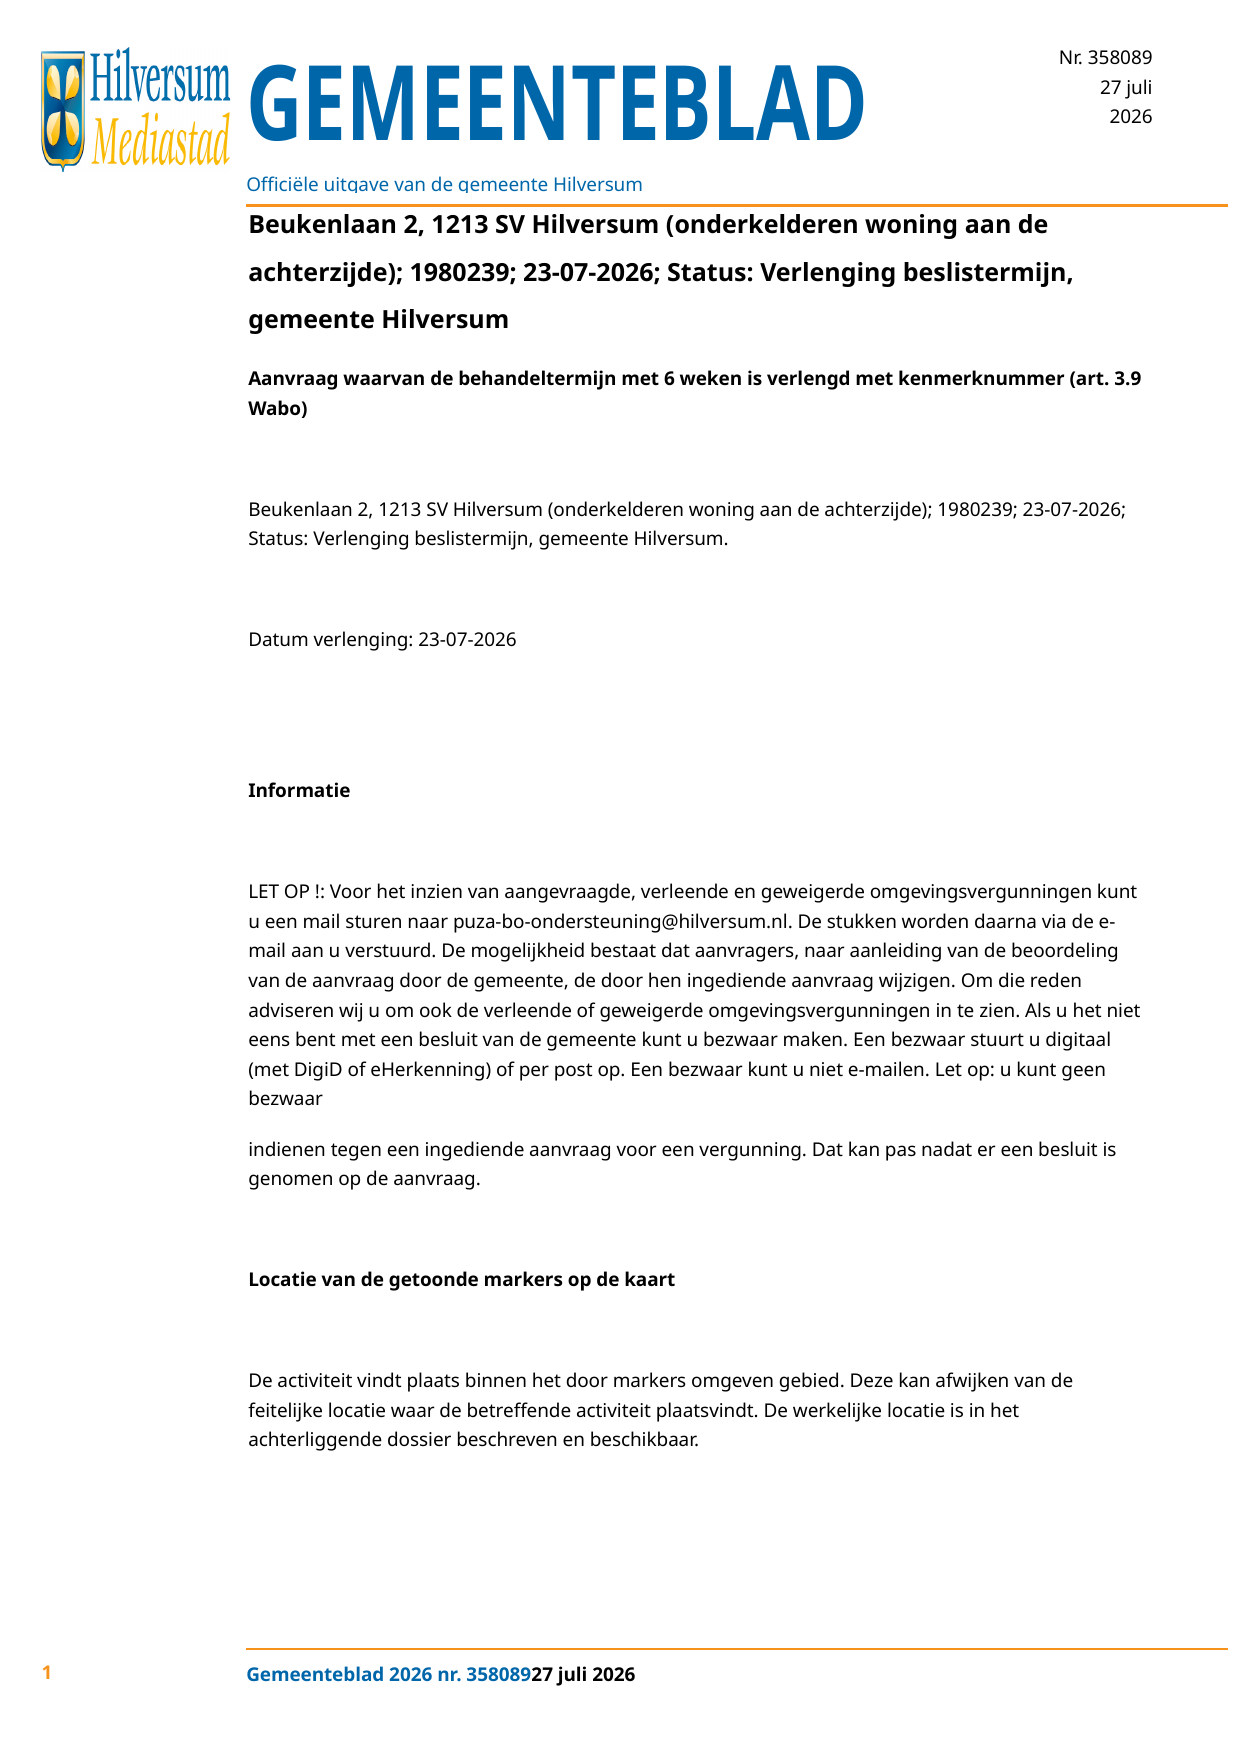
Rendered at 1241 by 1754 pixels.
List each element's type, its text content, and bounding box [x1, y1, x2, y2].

text Datum verlenging: 23-07-2026 [248, 626, 1152, 652]
text Beukenlaan 2, 1213 SV Hilversum (onderkelderen woning aan de achterzijde); 1980239; 23-07-2026; Status: Verlenging beslistermijn, gemeente Hilversum [248, 207, 1152, 336]
picture [41, 47, 231, 172]
text LET OP !: Voor het inzien van aangevraagde, verleende en geweigerde omgevingsvergunningen kunt u een mail sturen naar puza-bo-ondersteuning@hilversum.nl. De stukken worden daarna via de e-mail aan u verstuurd. De mogelijkheid bestaat dat aanvragers, naar aanleiding van de beoordeling van de aanvraag door de gemeente, de door hen ingediende aanvraag wijzigen. Om die reden adviseren wij u om ook de verleende of geweigerde omgevingsvergunningen in te zien. Als u het niet eens bent met een besluit van de gemeente kunt u bezwaar maken. Een bezwaar stuurt u digitaal (met DigiD of eHerkenning) of per post op. Een bezwaar kunt u niet e-mailen. Let op: u kunt geen bezwaar [248, 878, 1152, 1111]
text De activiteit vindt plaats binnen het door markers omgeven gebied. Deze kan afwijken van de feitelijke locatie waar de betreffende activiteit plaatsvindt. De werkelijke locatie is in het achterliggende dossier beschreven en beschikbaar. [248, 1367, 1152, 1452]
text Locatie van de getoonde markers op de kaart [248, 1266, 1152, 1292]
text Aanvraag waarvan de behandeltermijn met 6 weken is verlengd met kenmerknummer (art. 3.9 Wabo) [248, 366, 1152, 421]
text Beukenlaan 2, 1213 SV Hilversum (onderkelderen woning aan de achterzijde); 1980239; 23-07-2026; Status: Verlenging beslistermijn, gemeente Hilversum. [248, 496, 1152, 551]
text indienen tegen een ingediende aanvraag voor een vergunning. Dat kan pas nadat er een besluit is genomen op de aanvraag. [248, 1136, 1152, 1191]
text Informatie [248, 778, 1152, 803]
